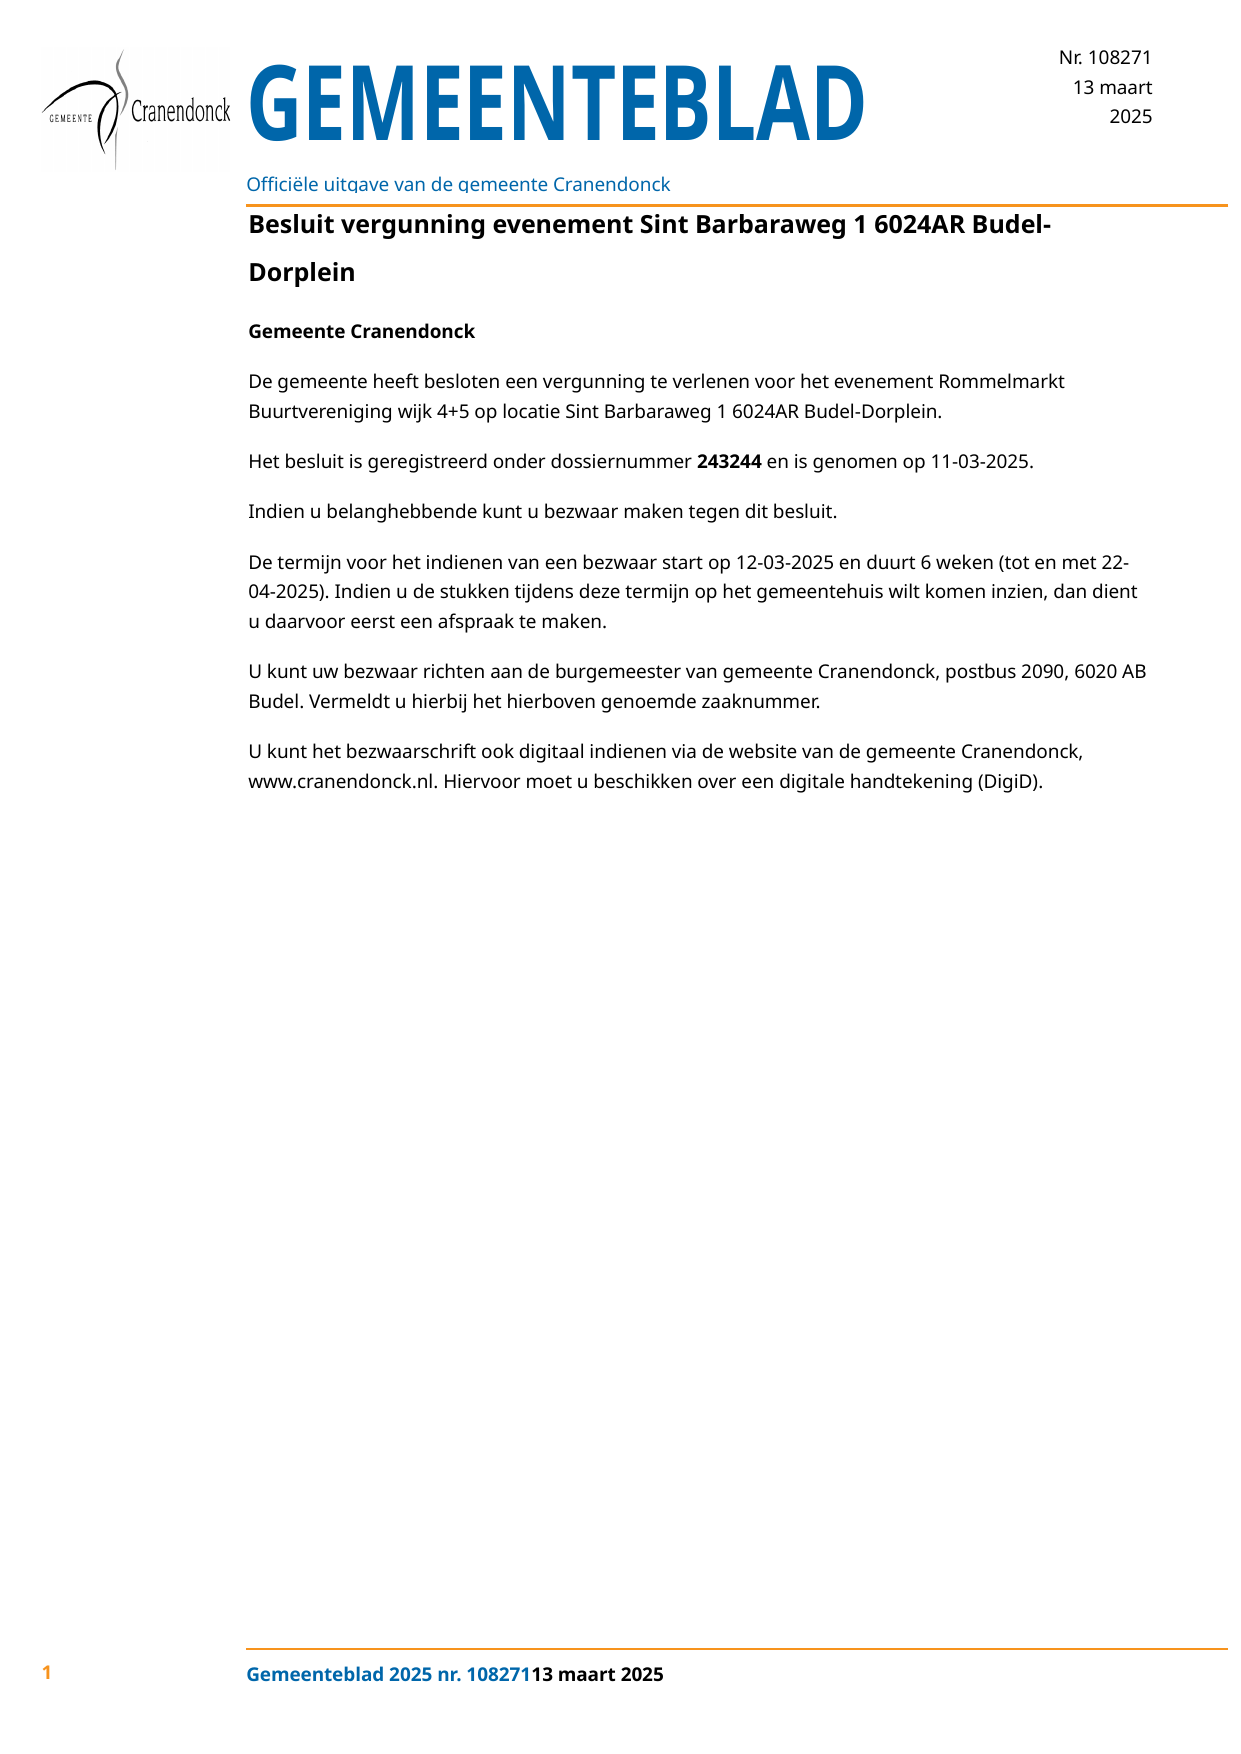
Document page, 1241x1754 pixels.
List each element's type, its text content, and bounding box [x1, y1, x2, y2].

text Gemeente Cranendonck [248, 318, 1152, 344]
text De termijn voor het indienen van een bezwaar start op 12-03-2025 en duurt 6 weken (tot en met 22-04-2025). Indien u de stukken tijdens deze termijn op het gemeentehuis wilt komen inzien, dan dient u daarvoor eerst een afspraak te maken. [248, 549, 1152, 634]
picture [41, 47, 231, 172]
text Het besluit is geregistreerd onder dossiernummer 243244 en is genomen op 11-03-2025. [248, 448, 1152, 474]
text Indien u belanghebbende kunt u bezwaar maken tegen dit besluit. [248, 499, 1152, 524]
text U kunt uw bezwaar richten aan de burgemeester van gemeente Cranendonck, postbus 2090, 6020 AB Budel. Vermeldt u hierbij het hierboven genoemde zaaknummer. [248, 659, 1152, 714]
text De gemeente heeft besloten een vergunning te verlenen voor het evenement Rommelmarkt Buurtvereniging wijk 4+5 op locatie Sint Barbaraweg 1 6024AR Budel-Dorplein. [248, 368, 1152, 424]
text U kunt het bezwaarschrift ook digitaal indienen via de website van de gemeente Cranendonck, www.cranendonck.nl. Hiervoor moet u beschikken over een digitale handtekening (DigiD). [248, 739, 1152, 794]
text Besluit vergunning evenement Sint Barbaraweg 1 6024AR Budel-Dorplein [248, 207, 1152, 288]
